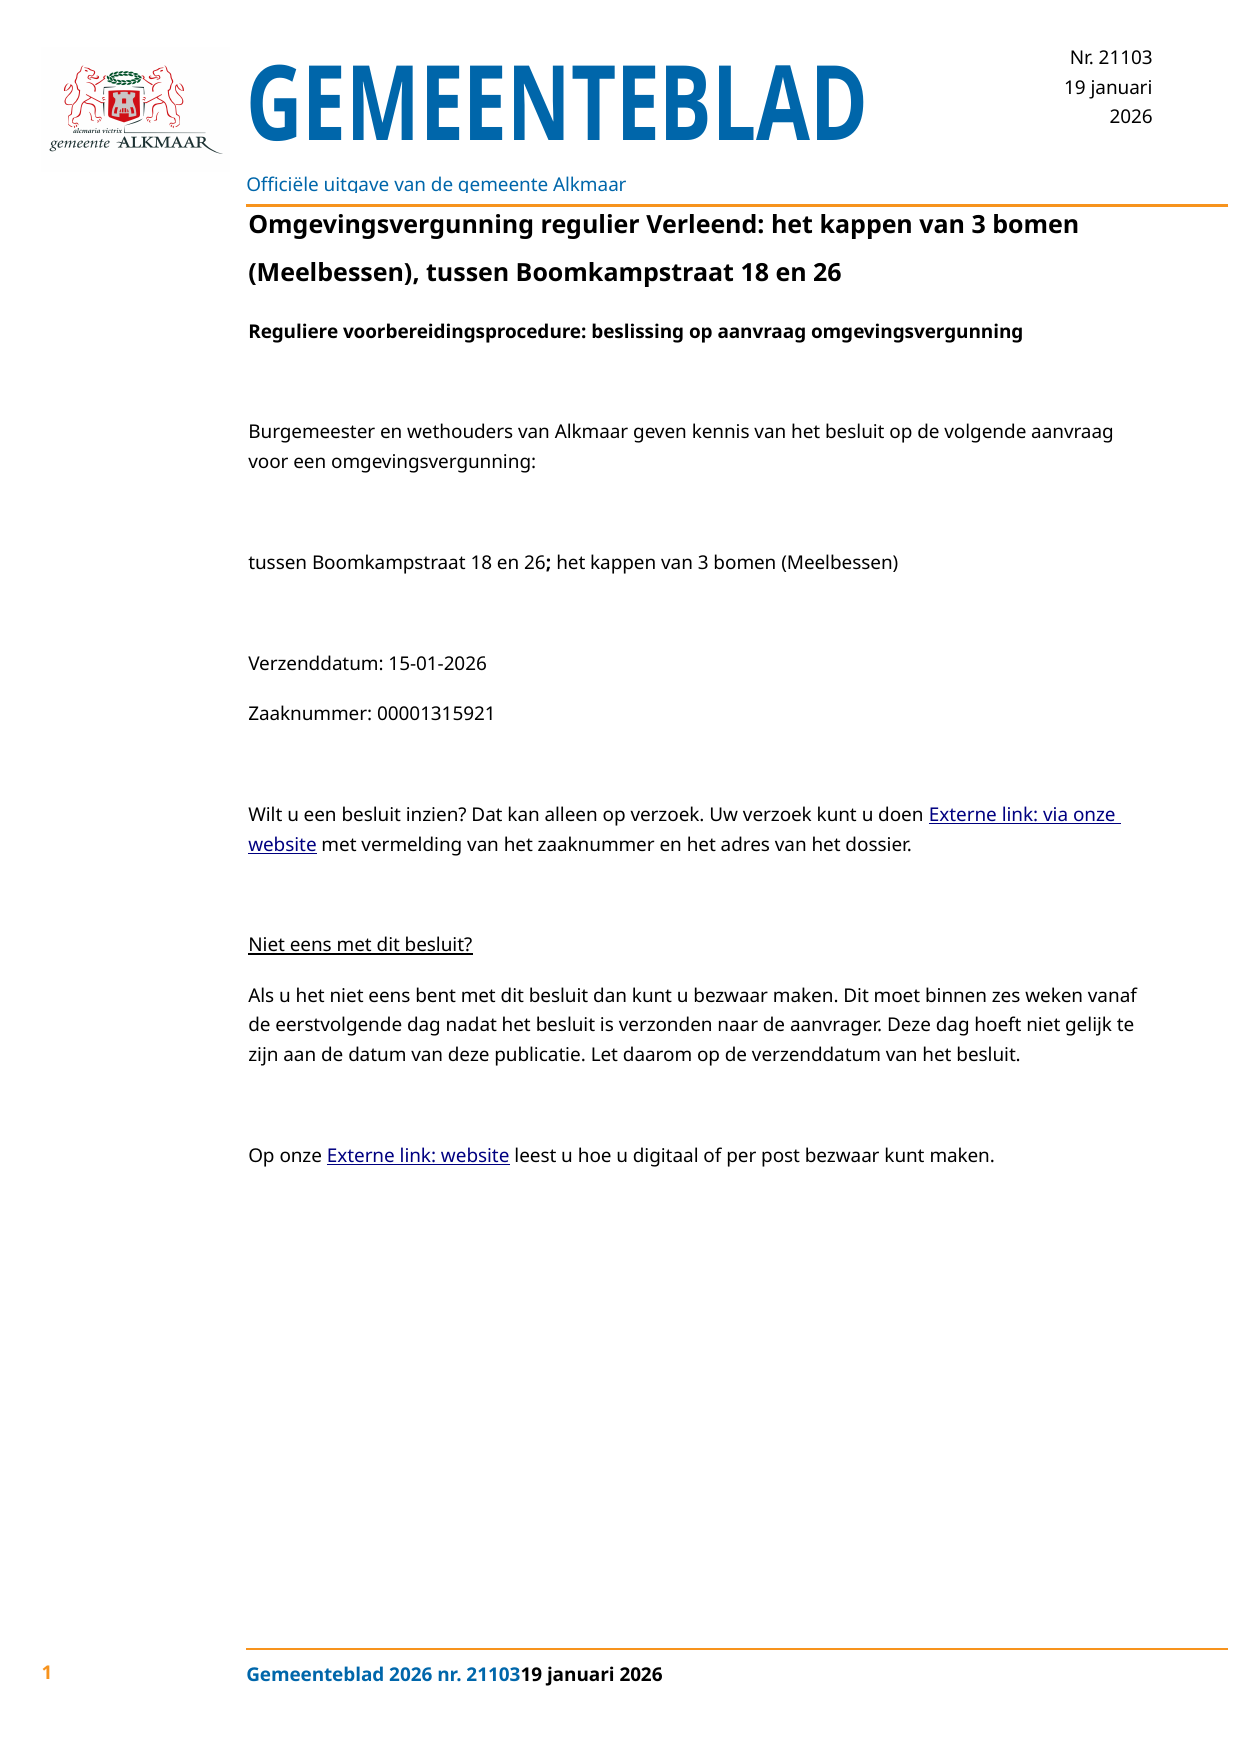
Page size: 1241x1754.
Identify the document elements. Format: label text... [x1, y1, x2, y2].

text Reguliere voorbereidingsprocedure: beslissing op aanvraag omgevingsvergunning [248, 318, 1152, 344]
text Burgemeester en wethouders van Alkmaar geven kennis van het besluit op de volgende aanvraag voor een omgevingsvergunning: [248, 419, 1152, 474]
picture [41, 47, 231, 172]
text Niet eens met dit besluit? [248, 932, 1152, 957]
text Als u het niet eens bent met dit besluit dan kunt u bezwaar maken. Dit moet binnen zes weken vanaf de eerstvolgende dag nadat het besluit is verzonden naar de aanvrager. Deze dag hoeft niet gelijk te zijn aan de datum van deze publicatie. Let daarom op de verzenddatum van het besluit. [248, 982, 1152, 1067]
text Omgevingsvergunning regulier Verleend: het kappen van 3 bomen (Meelbessen), tussen Boomkampstraat 18 en 26 [248, 207, 1152, 288]
text Op onze Externe link: website leest u hoe u digitaal of per post bezwaar kunt maken. [248, 1142, 1152, 1168]
text tussen Boomkampstraat 18 en 26; het kappen van 3 bomen (Meelbessen) [248, 549, 1152, 575]
text Verzenddatum: 15-01-2026 [248, 650, 1152, 676]
text Zaaknummer: 00001315921 [248, 700, 1152, 726]
text Wilt u een besluit inzien? Dat kan alleen op verzoek. Uw verzoek kunt u doen Externe link: via onze website met vermelding van het zaaknummer en het adres van het dossier. [248, 801, 1152, 857]
